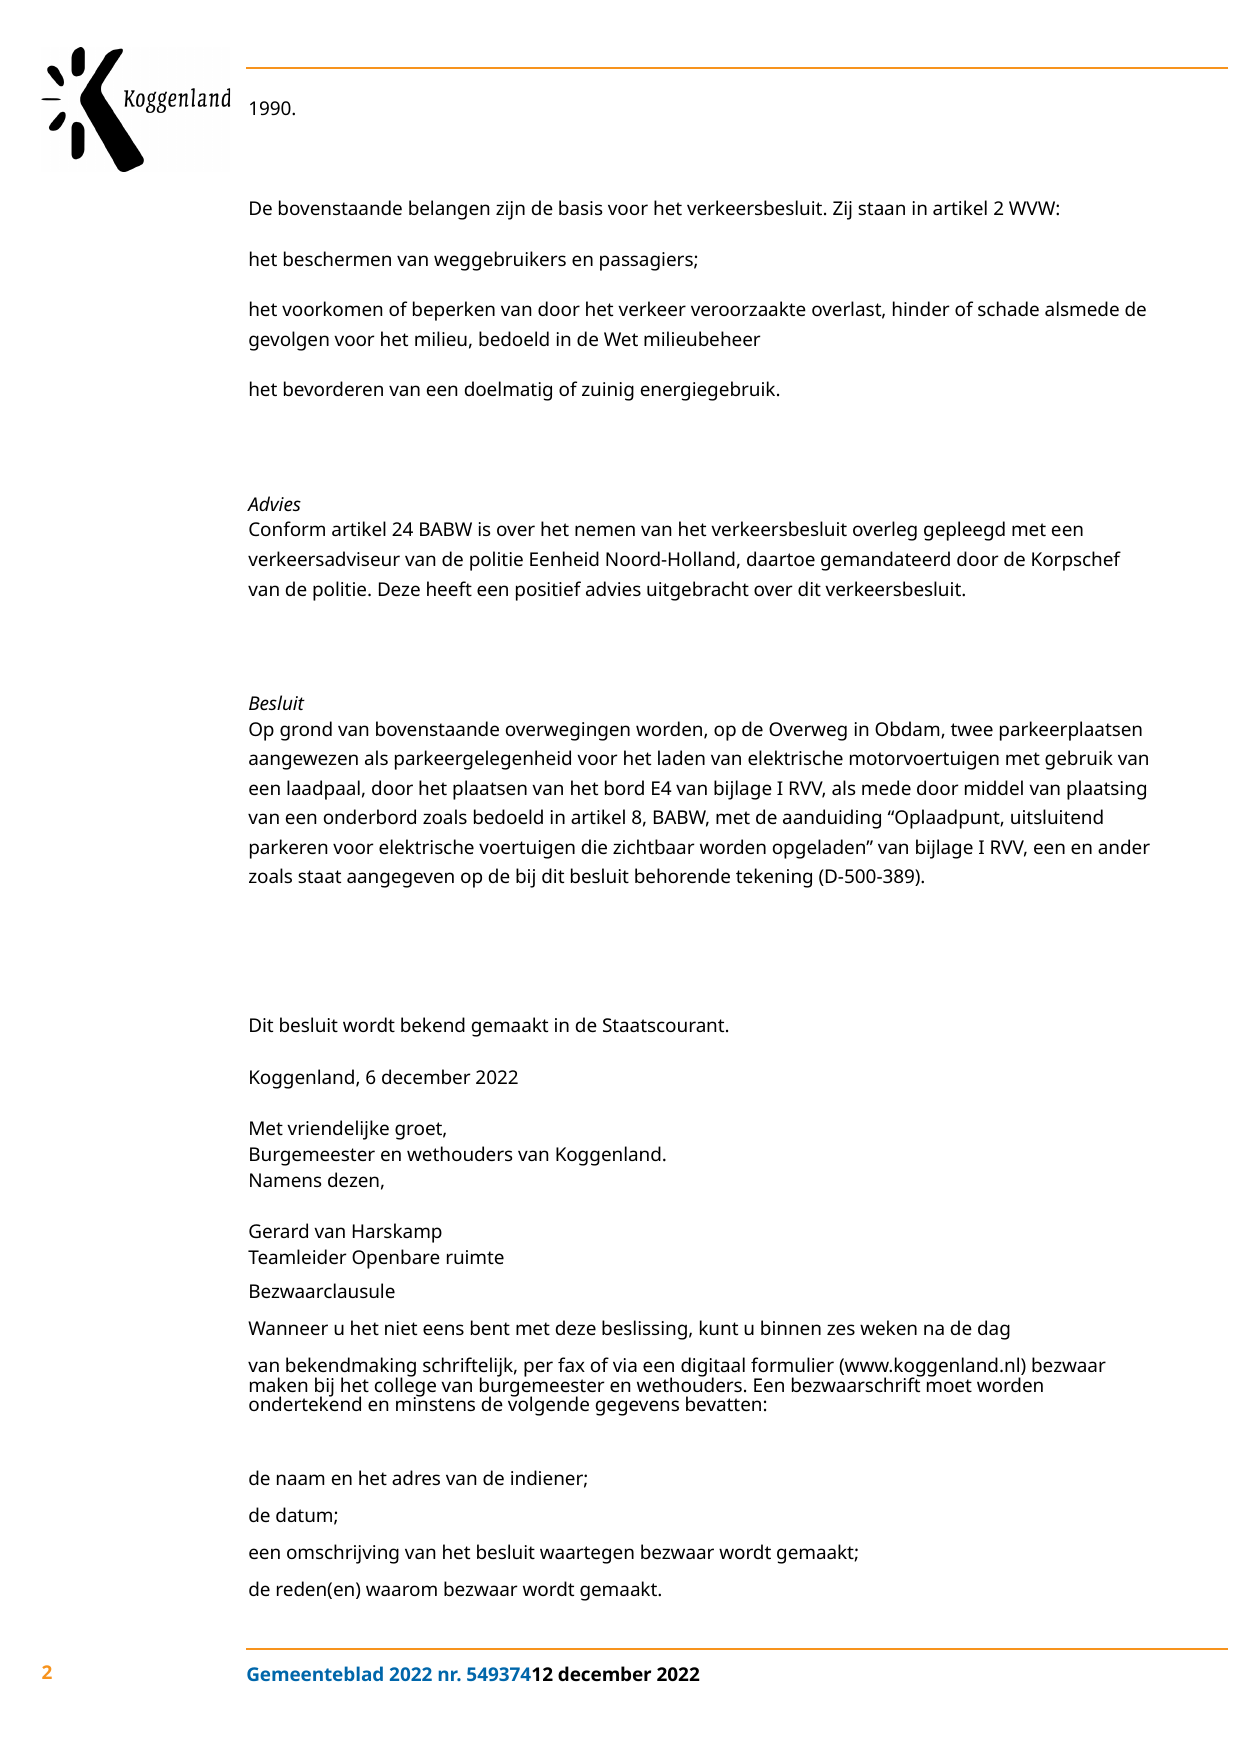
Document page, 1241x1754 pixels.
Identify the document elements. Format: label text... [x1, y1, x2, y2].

text Bezwaarclausule [248, 1283, 1152, 1303]
text Namens dezen, [248, 1167, 1152, 1192]
text Op grond van bovenstaande overwegingen worden, op de Overweg in Obdam, twee parkeerplaatsen aangewezen als parkeergelegenheid voor het laden van elektrische motorvoertuigen met gebruik van een laadpaal, door het plaatsen van het bord E4 van bijlage I RVV, als mede door middel van plaatsing van een onderbord zoals bedoeld in artikel 8, BABW, met de aanduiding “Oplaadpunt, uitsluitend parkeren voor elektrische voertuigen die zichtbaar worden opgeladen” van bijlage I RVV, een en ander zoals staat aangegeven op de bij dit besluit behorende tekening (D-500-389). [248, 716, 1152, 889]
text Teamleider Openbare ruimte [248, 1244, 1152, 1270]
text Met vriendelijke groet, [248, 1115, 1152, 1141]
text van bekendmaking schriftelijk, per fax of via een digitaal formulier (www.koggenland.nl) bezwaar maken bij het college van burgemeester en wethouders. Een bezwaarschrift moet worden ondertekend en minstens de volgende gegevens bevatten: [248, 1357, 1152, 1415]
text de reden(en) waarom bezwaar wordt gemaakt. [248, 1581, 1152, 1600]
text Gerard van Harskamp [248, 1218, 1152, 1244]
text Besluit [248, 690, 1152, 716]
text het beschermen van weggebruikers en passagiers; [248, 246, 1152, 272]
text het voorkomen of beperken van door het verkeer veroorzaakte overlast, hinder of schade alsmede de gevolgen voor het milieu, bedoeld in de Wet milieubeheer [248, 296, 1152, 352]
text Dit besluit wordt bekend gemaakt in de Staatscourant. [248, 1012, 1152, 1038]
text Wanneer u het niet eens bent met deze beslissing, kunt u binnen zes weken na de dag [248, 1320, 1152, 1339]
text 1990. [248, 95, 1152, 121]
text Burgemeester en wethouders van Koggenland. [248, 1141, 1152, 1167]
text Advies [248, 491, 1152, 517]
text een omschrijving van het besluit waartegen bezwaar wordt gemaakt; [248, 1544, 1152, 1563]
text Conform artikel 24 BABW is over het nemen van het verkeersbesluit overleg gepleegd met een verkeersadviseur van de politie Eenheid Noord-Holland, daartoe gemandateerd door de Korpschef van de politie. Deze heeft een positief advies uitgebracht over dit verkeersbesluit. [248, 517, 1152, 601]
picture [41, 47, 231, 172]
text het bevorderen van een doelmatig of zuinig energiegebruik. [248, 376, 1152, 402]
text Koggenland, 6 december 2022 [248, 1064, 1152, 1089]
text De bovenstaande belangen zijn de basis voor het verkeersbesluit. Zij staan in artikel 2 WVW: [248, 196, 1152, 221]
text de naam en het adres van de indiener; [248, 1470, 1152, 1489]
text de datum; [248, 1507, 1152, 1526]
